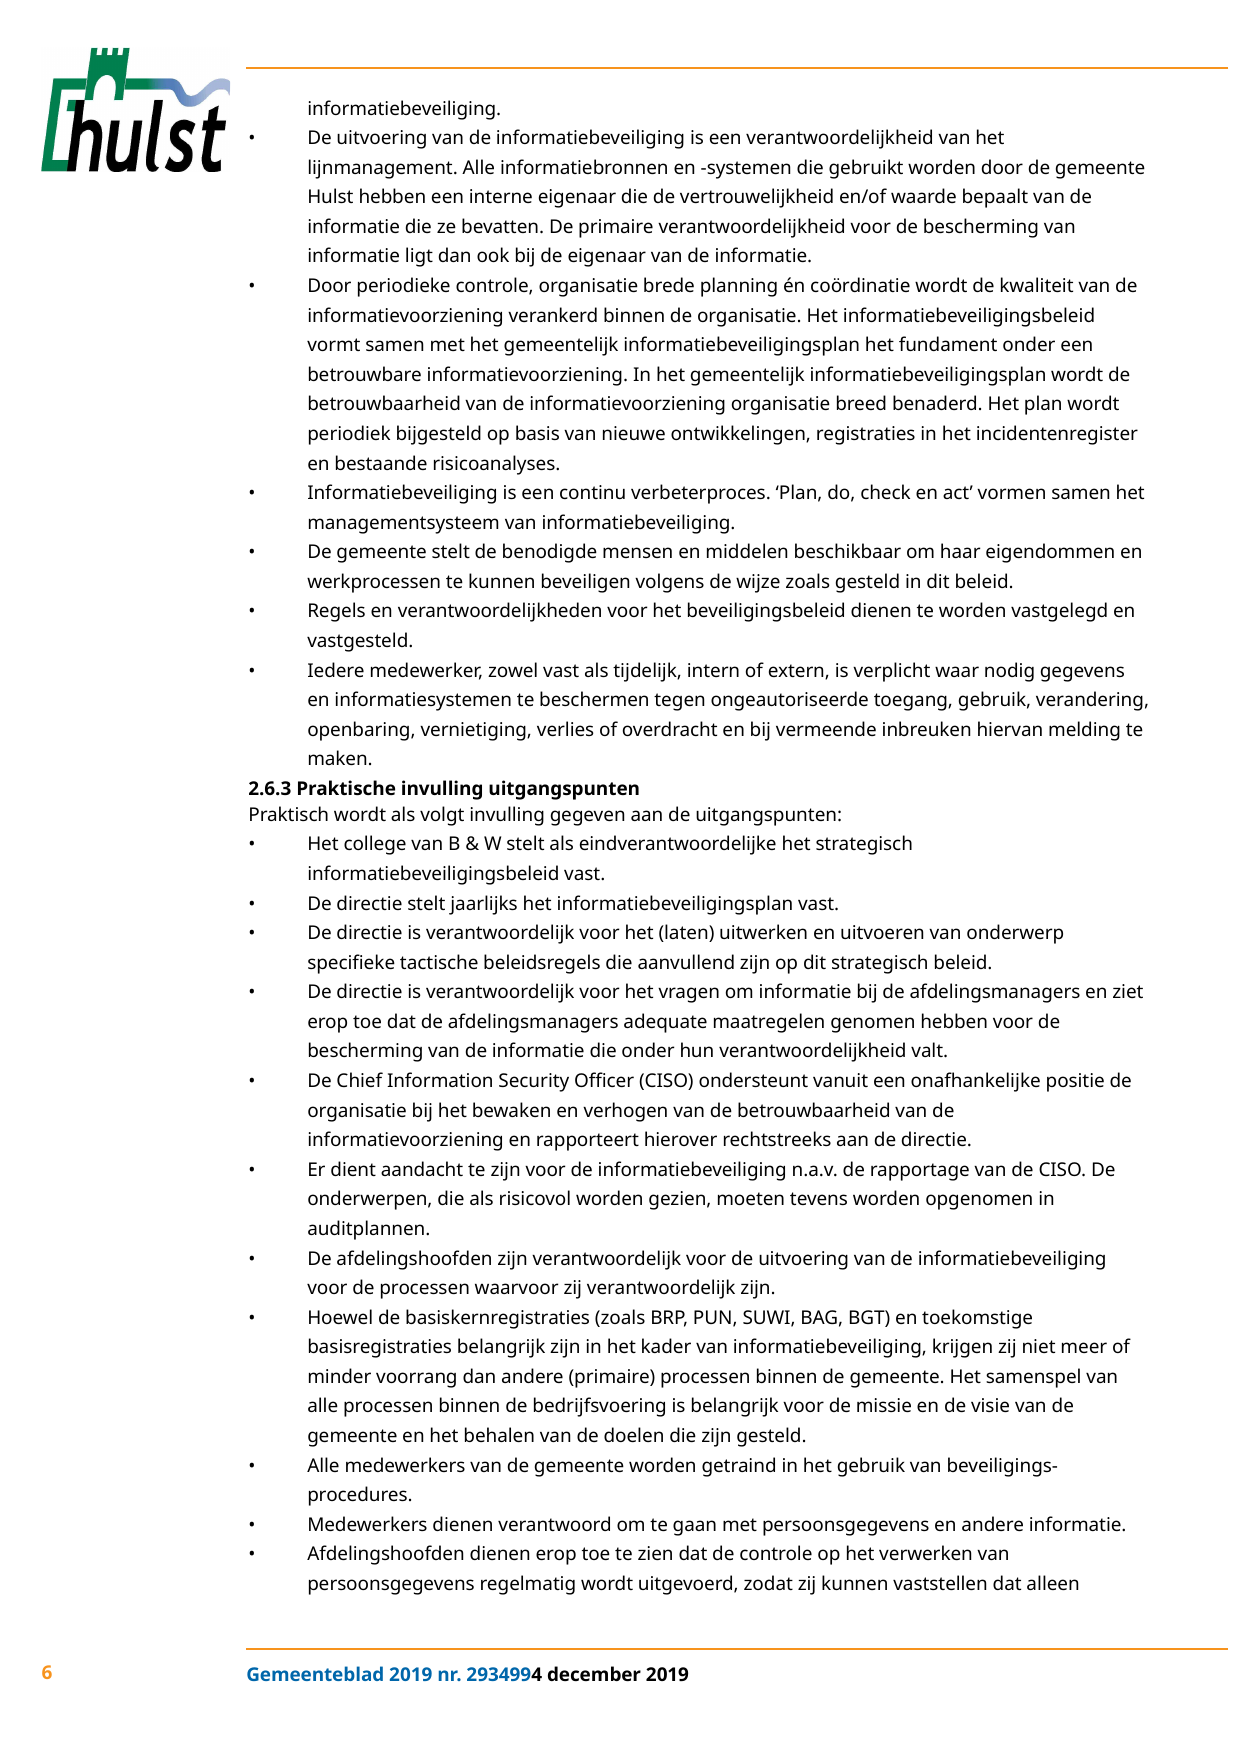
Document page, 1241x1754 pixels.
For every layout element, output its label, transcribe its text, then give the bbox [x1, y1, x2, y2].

list Medewerkers dienen verantwoord om te gaan met persoonsgegevens en andere informatie. [248, 1511, 1152, 1537]
text Praktisch wordt als volgt invulling gegeven aan de uitgangspunten: [248, 801, 1152, 827]
list Het college van B & W stelt als eindverantwoordelijke het strategisch informatiebeveiligingsbeleid vast. [248, 831, 1152, 886]
list Informatiebeveiliging is een continu verbeterproces. ‘Plan, do, check en act’ vormen samen het managementsysteem van informatiebeveiliging. [248, 479, 1152, 535]
list informatiebeveiliging. [248, 95, 1152, 121]
list De directie is verantwoordelijk voor het vragen om informatie bij de afdelingsmanagers en ziet erop toe dat de afdelingsmanagers adequate maatregelen genomen hebben voor de bescherming van de informatie die onder hun verantwoordelijkheid valt. [248, 978, 1152, 1063]
list De Chief Information Security Officer (CISO) ondersteunt vanuit een onafhankelijke positie de organisatie bij het bewaken en verhogen van de betrouwbaarheid van de informatievoorziening en rapporteert hierover rechtstreeks aan de directie. [248, 1067, 1152, 1152]
list Alle medewerkers van de gemeente worden getraind in het gebruik van beveiligings-procedures. [248, 1452, 1152, 1507]
text 2.6.3 Praktische invulling uitgangspunten [248, 775, 1152, 801]
list De gemeente stelt de benodigde mensen en middelen beschikbaar om haar eigendommen en werkprocessen te kunnen beveiligen volgens de wijze zoals gesteld in dit beleid. [248, 538, 1152, 594]
picture [41, 47, 231, 172]
list Hoewel de basiskernregistraties (zoals BRP, PUN, SUWI, BAG, BGT) en toekomstige basisregistraties belangrijk zijn in het kader van informatiebeveiliging, krijgen zij niet meer of minder voorrang dan andere (primaire) processen binnen de gemeente. Het samenspel van alle processen binnen de bedrijfsvoering is belangrijk voor de missie en de visie van de gemeente en het behalen van de doelen die zijn gesteld. [248, 1304, 1152, 1448]
list De uitvoering van de informatiebeveiliging is een verantwoordelijkheid van het lijnmanagement. Alle informatiebronnen en -systemen die gebruikt worden door de gemeente Hulst hebben een interne eigenaar die de vertrouwelijkheid en/of waarde bepaalt van de informatie die ze bevatten. De primaire verantwoordelijkheid voor de bescherming van informatie ligt dan ook bij de eigenaar van de informatie. [248, 124, 1152, 268]
list Er dient aandacht te zijn voor de informatiebeveiliging n.a.v. de rapportage van de CISO. De onderwerpen, die als risicovol worden gezien, moeten tevens worden opgenomen in auditplannen. [248, 1156, 1152, 1241]
list De directie stelt jaarlijks het informatiebeveiligingsplan vast. [248, 890, 1152, 915]
list Afdelingshoofden dienen erop toe te zien dat de controle op het verwerken van persoonsgegevens regelmatig wordt uitgevoerd, zodat zij kunnen vaststellen dat alleen [248, 1541, 1152, 1596]
list Regels en verantwoordelijkheden voor het beveiligingsbeleid dienen te worden vastgelegd en vastgesteld. [248, 598, 1152, 653]
list Door periodieke controle, organisatie brede planning én coördinatie wordt de kwaliteit van de informatievoorziening verankerd binnen de organisatie. Het informatiebeveiligingsbeleid vormt samen met het gemeentelijk informatiebeveiligingsplan het fundament onder een betrouwbare informatievoorziening. In het gemeentelijk informatiebeveiligingsplan wordt de betrouwbaarheid van de informatievoorziening organisatie breed benaderd. Het plan wordt periodiek bijgesteld op basis van nieuwe ontwikkelingen, registraties in het incidentenregister en bestaande risicoanalyses. [248, 272, 1152, 476]
list De afdelingshoofden zijn verantwoordelijk voor de uitvoering van de informatiebeveiliging voor de processen waarvoor zij verantwoordelijk zijn. [248, 1245, 1152, 1300]
list De directie is verantwoordelijk voor het (laten) uitwerken en uitvoeren van onderwerp specifieke tactische beleidsregels die aanvullend zijn op dit strategisch beleid. [248, 919, 1152, 974]
list Iedere medewerker, zowel vast als tijdelijk, intern of extern, is verplicht waar nodig gegevens en informatiesystemen te beschermen tegen ongeautoriseerde toegang, gebruik, verandering, openbaring, vernietiging, verlies of overdracht en bij vermeende inbreuken hiervan melding te maken. [248, 657, 1152, 771]
